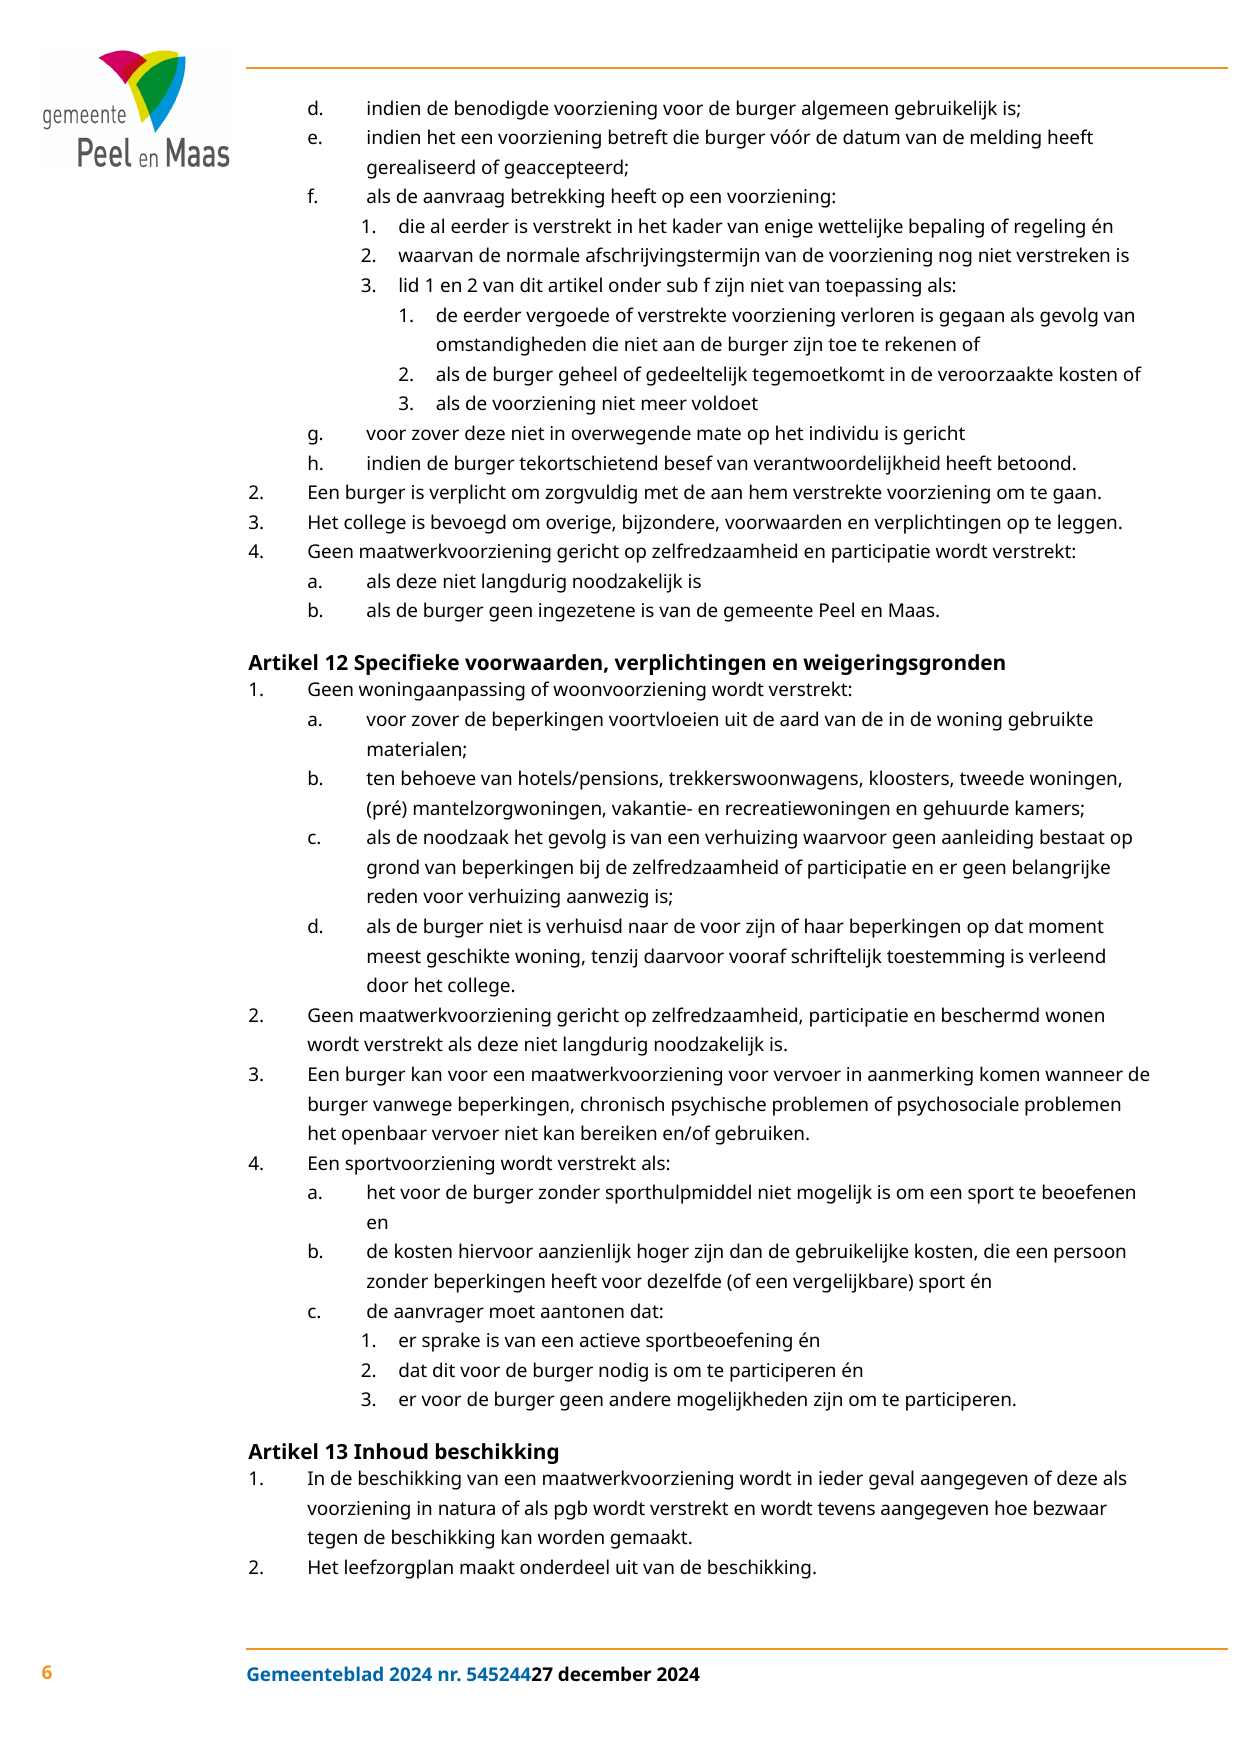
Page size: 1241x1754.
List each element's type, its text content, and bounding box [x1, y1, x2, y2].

list als de burger niet is verhuisd naar de voor zijn of haar beperkingen op dat moment meest geschikte woning, tenzij daarvoor vooraf schriftelijk toestemming is verleend door het college. [307, 913, 1152, 998]
list als de voorziening niet meer voldoet [398, 391, 1152, 416]
list het voor de burger zonder sporthulpmiddel niet mogelijk is om een sport te beoefenen en [307, 1179, 1152, 1235]
list dat dit voor de burger nodig is om te participeren én [361, 1357, 1152, 1383]
text Artikel 13 Inhoud beschikking [248, 1437, 1152, 1465]
list ten behoeve van hotels/pensions, trekkerswoonwagens, kloosters, tweede woningen, (pré) mantelzorgwoningen, vakantie- en recreatiewoningen en gehuurde kamers; [307, 765, 1152, 821]
list Een burger is verplicht om zorgvuldig met de aan hem verstrekte voorziening om te gaan. [248, 479, 1152, 505]
list waarvan de normale afschrijvingstermijn van de voorziening nog niet verstreken is [361, 243, 1152, 268]
list lid 1 en 2 van dit artikel onder sub f zijn niet van toepassing als: [361, 272, 1152, 298]
text Artikel 12 Specifieke voorwaarden, verplichtingen en weigeringsgronden [248, 648, 1152, 677]
list de aanvrager moet aantonen dat: [307, 1298, 1152, 1323]
list als deze niet langdurig noodzakelijk is [307, 568, 1152, 594]
list Een sportvoorziening wordt verstrekt als: [248, 1150, 1152, 1176]
list indien de benodigde voorziening voor de burger algemeen gebruikelijk is; [307, 95, 1152, 121]
list als de burger geen ingezetene is van de gemeente Peel en Maas. [307, 598, 1152, 623]
list indien het een voorziening betreft die burger vóór de datum van de melding heeft gerealiseerd of geaccepteerd; [307, 124, 1152, 180]
list als de burger geheel of gedeeltelijk tegemoetkomt in de veroorzaakte kosten of [398, 361, 1152, 387]
list als de aanvraag betrekking heeft op een voorziening: [307, 183, 1152, 209]
list als de noodzaak het gevolg is van een verhuizing waarvoor geen aanleiding bestaat op grond van beperkingen bij de zelfredzaamheid of participatie en er geen belangrijke reden voor verhuizing aanwezig is; [307, 824, 1152, 909]
list Het leefzorgplan maakt onderdeel uit van de beschikking. [248, 1554, 1152, 1580]
list Geen woningaanpassing of woonvoorziening wordt verstrekt: [248, 677, 1152, 702]
list voor zover de beperkingen voortvloeien uit de aard van de in de woning gebruikte materialen; [307, 706, 1152, 761]
list de kosten hiervoor aanzienlijk hoger zijn dan de gebruikelijke kosten, die een persoon zonder beperkingen heeft voor dezelfde (of een vergelijkbare) sport én [307, 1239, 1152, 1294]
list er voor de burger geen andere mogelijkheden zijn om te participeren. [361, 1387, 1152, 1412]
picture [41, 47, 231, 172]
list voor zover deze niet in overwegende mate op het individu is gericht [307, 420, 1152, 446]
list er sprake is van een actieve sportbeoefening én [361, 1327, 1152, 1353]
list Een burger kan voor een maatwerkvoorziening voor vervoer in aanmerking komen wanneer de burger vanwege beperkingen, chronisch psychische problemen of psychosociale problemen het openbaar vervoer niet kan bereiken en/of gebruiken. [248, 1061, 1152, 1146]
list Geen maatwerkvoorziening gericht op zelfredzaamheid en participatie wordt verstrekt: [248, 538, 1152, 564]
list Het college is bevoegd om overige, bijzondere, voorwaarden en verplichtingen op te leggen. [248, 509, 1152, 535]
list In de beschikking van een maatwerkvoorziening wordt in ieder geval aangegeven of deze als voorziening in natura of als pgb wordt verstrekt en wordt tevens aangegeven hoe bezwaar tegen de beschikking kan worden gemaakt. [248, 1465, 1152, 1550]
list Geen maatwerkvoorziening gericht op zelfredzaamheid, participatie en beschermd wonen wordt verstrekt als deze niet langdurig noodzakelijk is. [248, 1002, 1152, 1057]
list de eerder vergoede of verstrekte voorziening verloren is gegaan als gevolg van omstandigheden die niet aan de burger zijn toe te rekenen of [398, 302, 1152, 357]
list indien de burger tekortschietend besef van verantwoordelijkheid heeft betoond. [307, 450, 1152, 476]
list die al eerder is verstrekt in het kader van enige wettelijke bepaling of regeling én [361, 213, 1152, 239]
